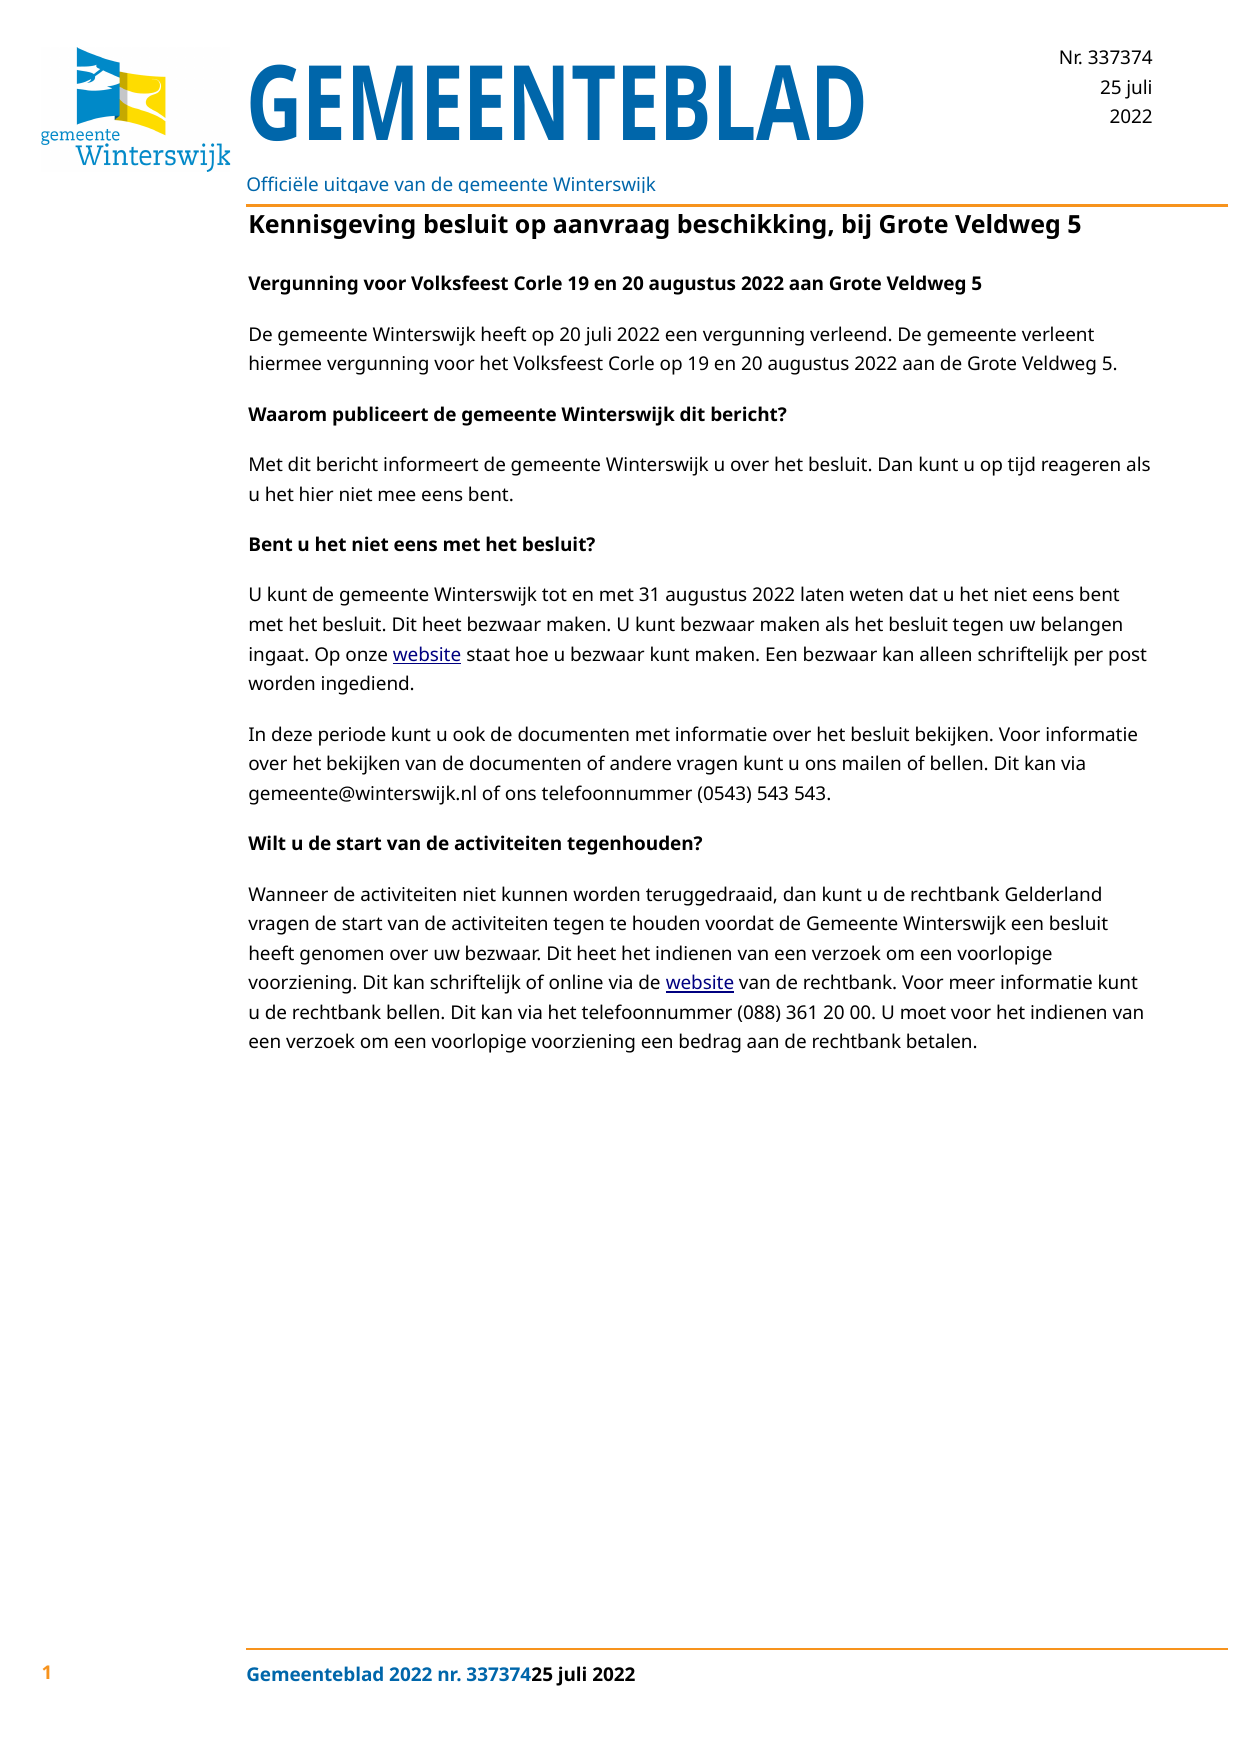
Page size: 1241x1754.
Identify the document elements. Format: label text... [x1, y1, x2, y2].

text De gemeente Winterswijk heeft op 20 juli 2022 een vergunning verleend. De gemeente verleent hiermee vergunning voor het Volksfeest Corle op 19 en 20 augustus 2022 aan de Grote Veldweg 5. [248, 321, 1152, 376]
picture [41, 47, 231, 172]
text Wilt u de start van de activiteiten tegenhouden? [248, 830, 1152, 856]
text Vergunning voor Volksfeest Corle 19 en 20 augustus 2022 aan Grote Veldweg 5 [248, 270, 1152, 296]
text Met dit bericht informeert de gemeente Winterswijk u over het besluit. Dan kunt u op tijd reageren als u het hier niet mee eens bent. [248, 451, 1152, 506]
text Kennisgeving besluit op aanvraag beschikking, bij Grote Veldweg 5 [248, 207, 1152, 241]
text Waarom publiceert de gemeente Winterswijk dit bericht? [248, 401, 1152, 426]
text Wanneer de activiteiten niet kunnen worden teruggedraaid, dan kunt u de rechtbank Gelderland vragen de start van de activiteiten tegen te houden voordat de Gemeente Winterswijk een besluit heeft genomen over uw bezwaar. Dit heet het indienen van een verzoek om een voorlopige voorziening. Dit kan schriftelijk of online via de website van de rechtbank. Voor meer informatie kunt u de rechtbank bellen. Dit kan via het telefoonnummer (088) 361 20 00. U moet voor het indienen van een verzoek om een voorlopige voorziening een bedrag aan de rechtbank betalen. [248, 881, 1152, 1054]
picture [225, 153, 231, 162]
text U kunt de gemeente Winterswijk tot en met 31 augustus 2022 laten weten dat u het niet eens bent met het besluit. Dit heet bezwaar maken. U kunt bezwaar maken als het besluit tegen uw belangen ingaat. Op onze website staat hoe u bezwaar kunt maken. Een bezwaar kan alleen schriftelijk per post worden ingediend. [248, 582, 1152, 696]
text Bent u het niet eens met het besluit? [248, 531, 1152, 557]
text In deze periode kunt u ook de documenten met informatie over het besluit bekijken. Voor informatie over het bekijken van de documenten of andere vragen kunt u ons mailen of bellen. Dit kan via gemeente@winterswijk.nl of ons telefoonnummer (0543) 543 543. [248, 721, 1152, 806]
